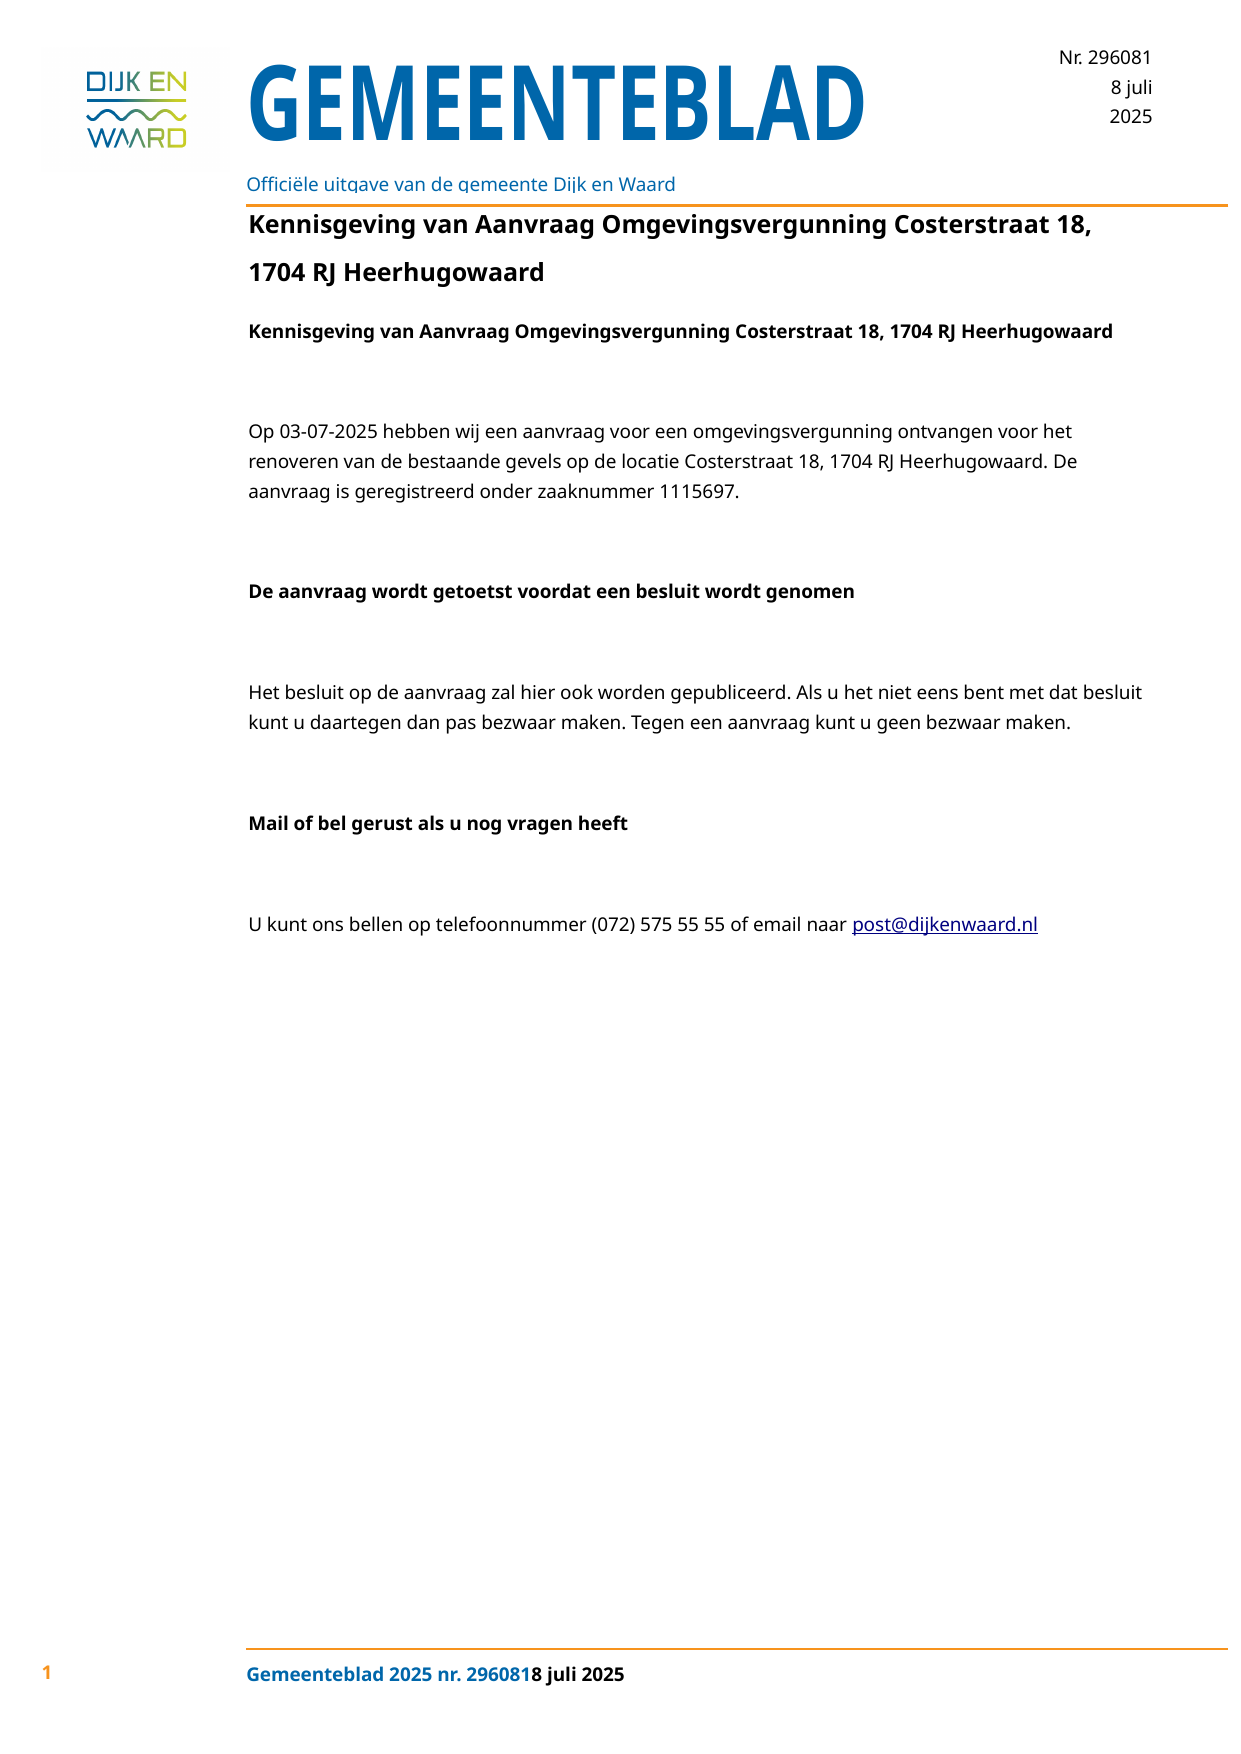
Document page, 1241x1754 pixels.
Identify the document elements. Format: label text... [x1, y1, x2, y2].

text U kunt ons bellen op telefoonnummer (072) 575 55 55 of email naar post@dijkenwaard.nl [248, 911, 1152, 937]
text De aanvraag wordt getoetst voordat een besluit wordt genomen [248, 579, 1152, 604]
text Kennisgeving van Aanvraag Omgevingsvergunning Costerstraat 18, 1704 RJ Heerhugowaard [248, 318, 1152, 344]
text Mail of bel gerust als u nog vragen heeft [248, 810, 1152, 836]
text Kennisgeving van Aanvraag Omgevingsvergunning Costerstraat 18, 1704 RJ Heerhugowaard [248, 207, 1152, 288]
text Op 03-07-2025 hebben wij een aanvraag voor een omgevingsvergunning ontvangen voor het renoveren van de bestaande gevels op de locatie Costerstraat 18, 1704 RJ Heerhugowaard. De aanvraag is geregistreerd onder zaaknummer 1115697. [248, 419, 1152, 504]
picture [41, 47, 231, 172]
text Het besluit op de aanvraag zal hier ook worden gepubliceerd. Als u het niet eens bent met dat besluit kunt u daartegen dan pas bezwaar maken. Tegen een aanvraag kunt u geen bezwaar maken. [248, 679, 1152, 735]
